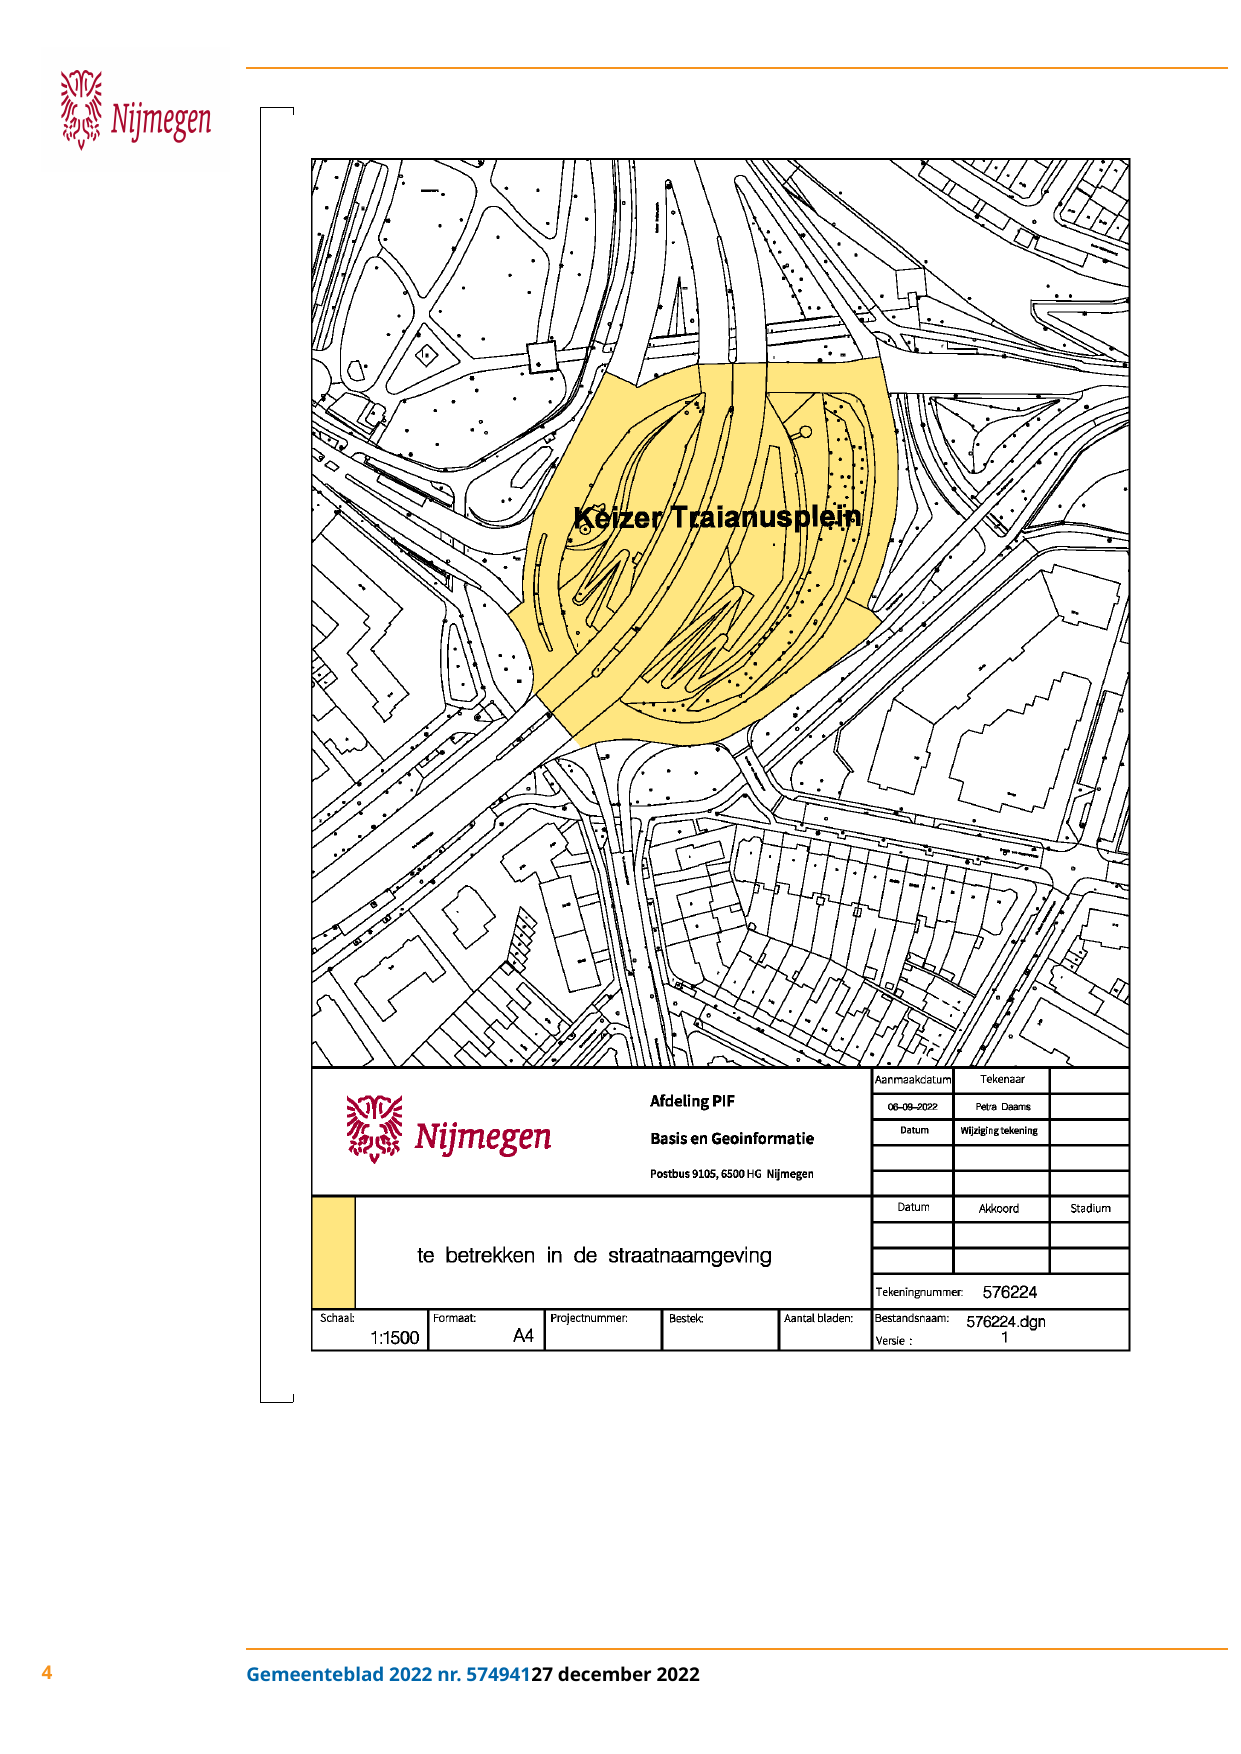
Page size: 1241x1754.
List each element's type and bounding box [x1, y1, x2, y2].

picture [268, 115, 1173, 1394]
picture [41, 47, 231, 172]
